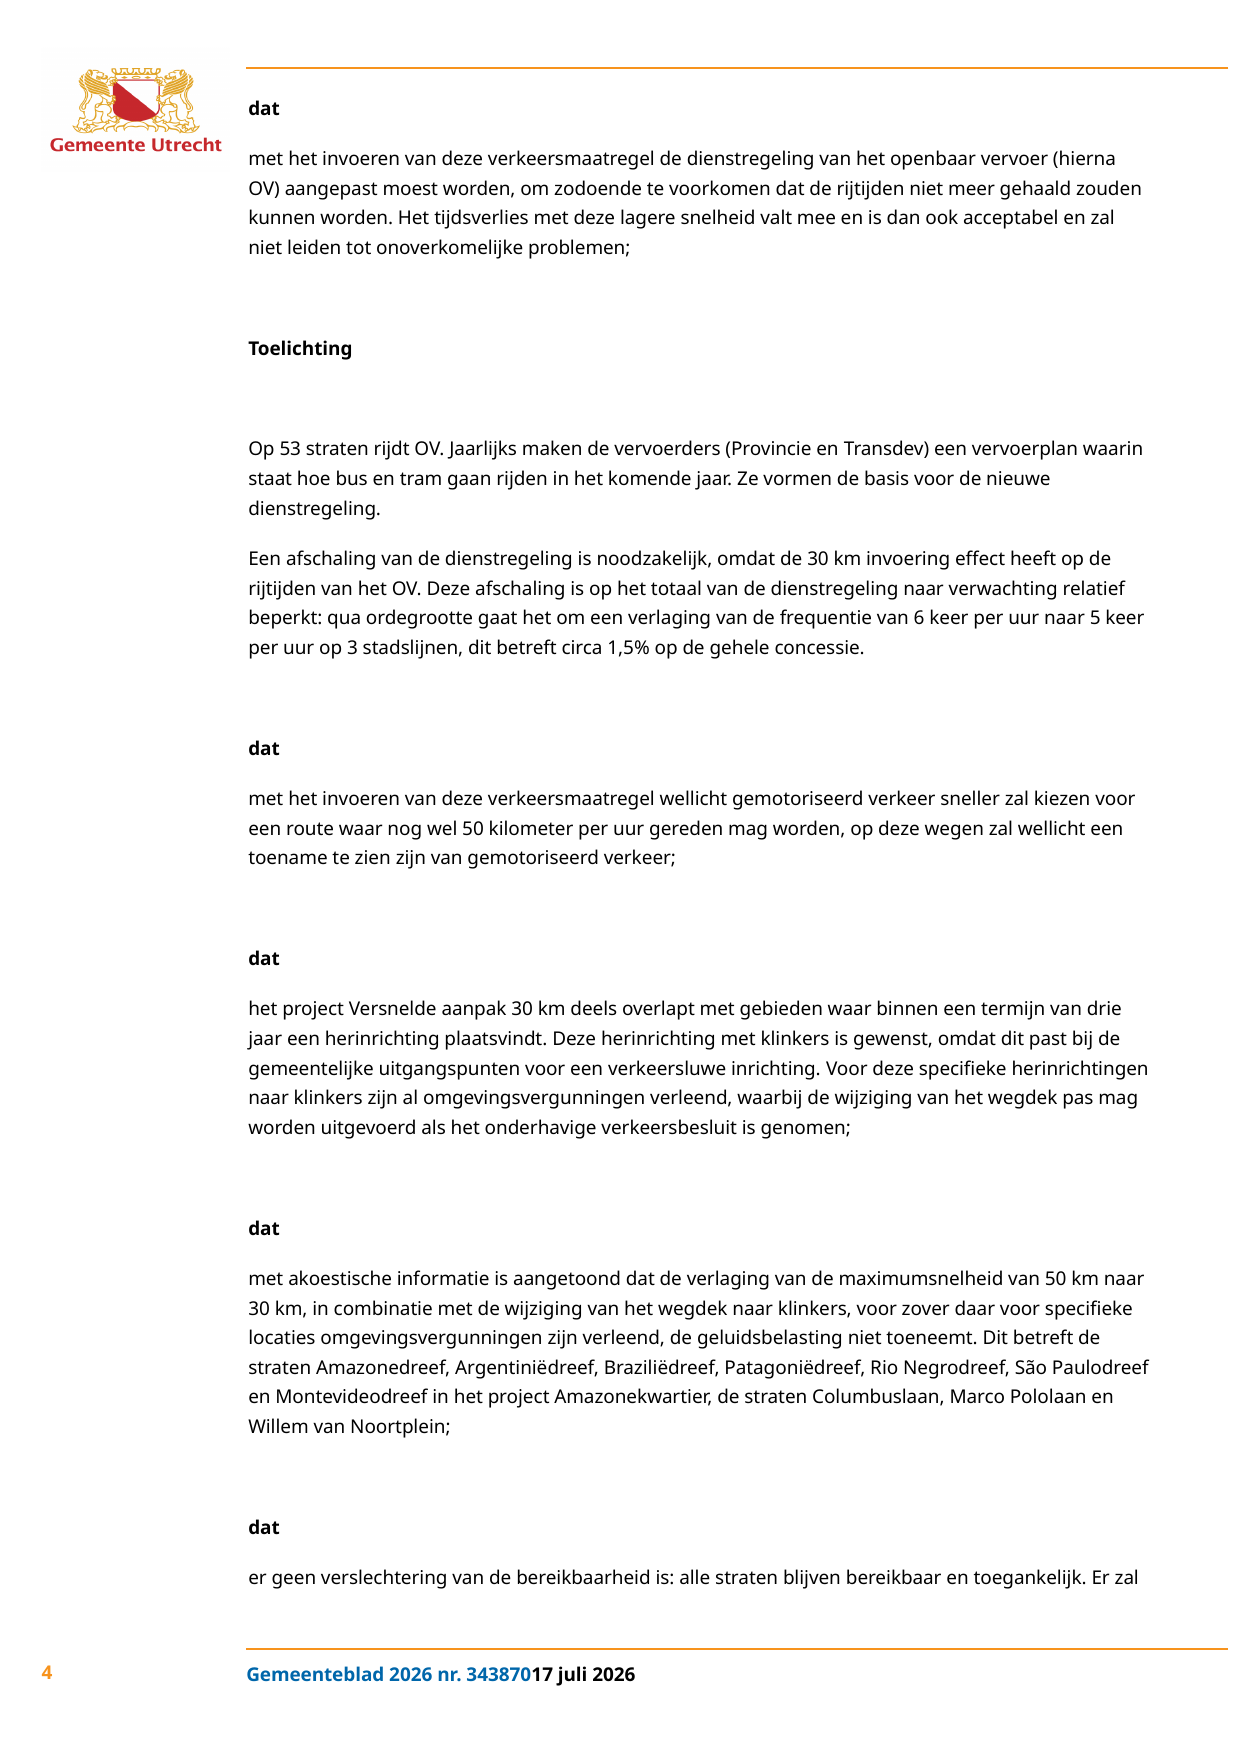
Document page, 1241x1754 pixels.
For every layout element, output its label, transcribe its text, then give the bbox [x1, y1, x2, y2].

text met akoestische informatie is aangetoond dat de verlaging van de maximumsnelheid van 50 km naar 30 km, in combinatie met de wijziging van het wegdek naar klinkers, voor zover daar voor specifieke locaties omgevingsvergunningen zijn verleend, de geluidsbelasting niet toeneemt. Dit betreft de straten Amazonedreef, Argentiniëdreef, Braziliëdreef, Patagoniëdreef, Rio Negrodreef, São Paulodreef en Montevideodreef in het project Amazonekwartier, de straten Columbuslaan, Marco Pololaan en Willem van Noortplein; [248, 1265, 1152, 1439]
text Toelichting [248, 335, 1152, 361]
text met het invoeren van deze verkeersmaatregel de dienstregeling van het openbaar vervoer (hierna OV) aangepast moest worden, om zodoende te voorkomen dat de rijtijden niet meer gehaald zouden kunnen worden. Het tijdsverlies met deze lagere snelheid valt mee en is dan ook acceptabel en zal niet leiden tot onoverkomelijke problemen; [248, 145, 1152, 260]
text dat [248, 945, 1152, 971]
text Op 53 straten rijdt OV. Jaarlijks maken de vervoerders (Provincie en Transdev) een vervoerplan waarin staat hoe bus en tram gaan rijden in het komende jaar. Ze vormen de basis voor de nieuwe dienstregeling. [248, 436, 1152, 521]
text er geen verslechtering van de bereikbaarheid is: alle straten blijven bereikbaar en toegankelijk. Er zal [248, 1564, 1152, 1590]
text Een afschaling van de dienstregeling is noodzakelijk, omdat de 30 km invoering effect heeft op de rijtijden van het OV. Deze afschaling is op het totaal van de dienstregeling naar verwachting relatief beperkt: qua ordegrootte gaat het om een verlaging van de frequentie van 6 keer per uur naar 5 keer per uur op 3 stadslijnen, dit betreft circa 1,5% op de gehele concessie. [248, 545, 1152, 660]
text dat [248, 95, 1152, 121]
text dat [248, 1514, 1152, 1540]
text met het invoeren van deze verkeersmaatregel wellicht gemotoriseerd verkeer sneller zal kiezen voor een route waar nog wel 50 kilometer per uur gereden mag worden, op deze wegen zal wellicht een toename te zien zijn van gemotoriseerd verkeer; [248, 785, 1152, 870]
text dat [248, 735, 1152, 761]
text het project Versnelde aanpak 30 km deels overlapt met gebieden waar binnen een termijn van drie jaar een herinrichting plaatsvindt. Deze herinrichting met klinkers is gewenst, omdat dit past bij de gemeentelijke uitgangspunten voor een verkeersluwe inrichting. Voor deze specifieke herinrichtingen naar klinkers zijn al omgevingsvergunningen verleend, waarbij de wijziging van het wegdek pas mag worden uitgevoerd als het onderhavige verkeersbesluit is genomen; [248, 996, 1152, 1140]
text dat [248, 1215, 1152, 1241]
picture [41, 47, 231, 172]
